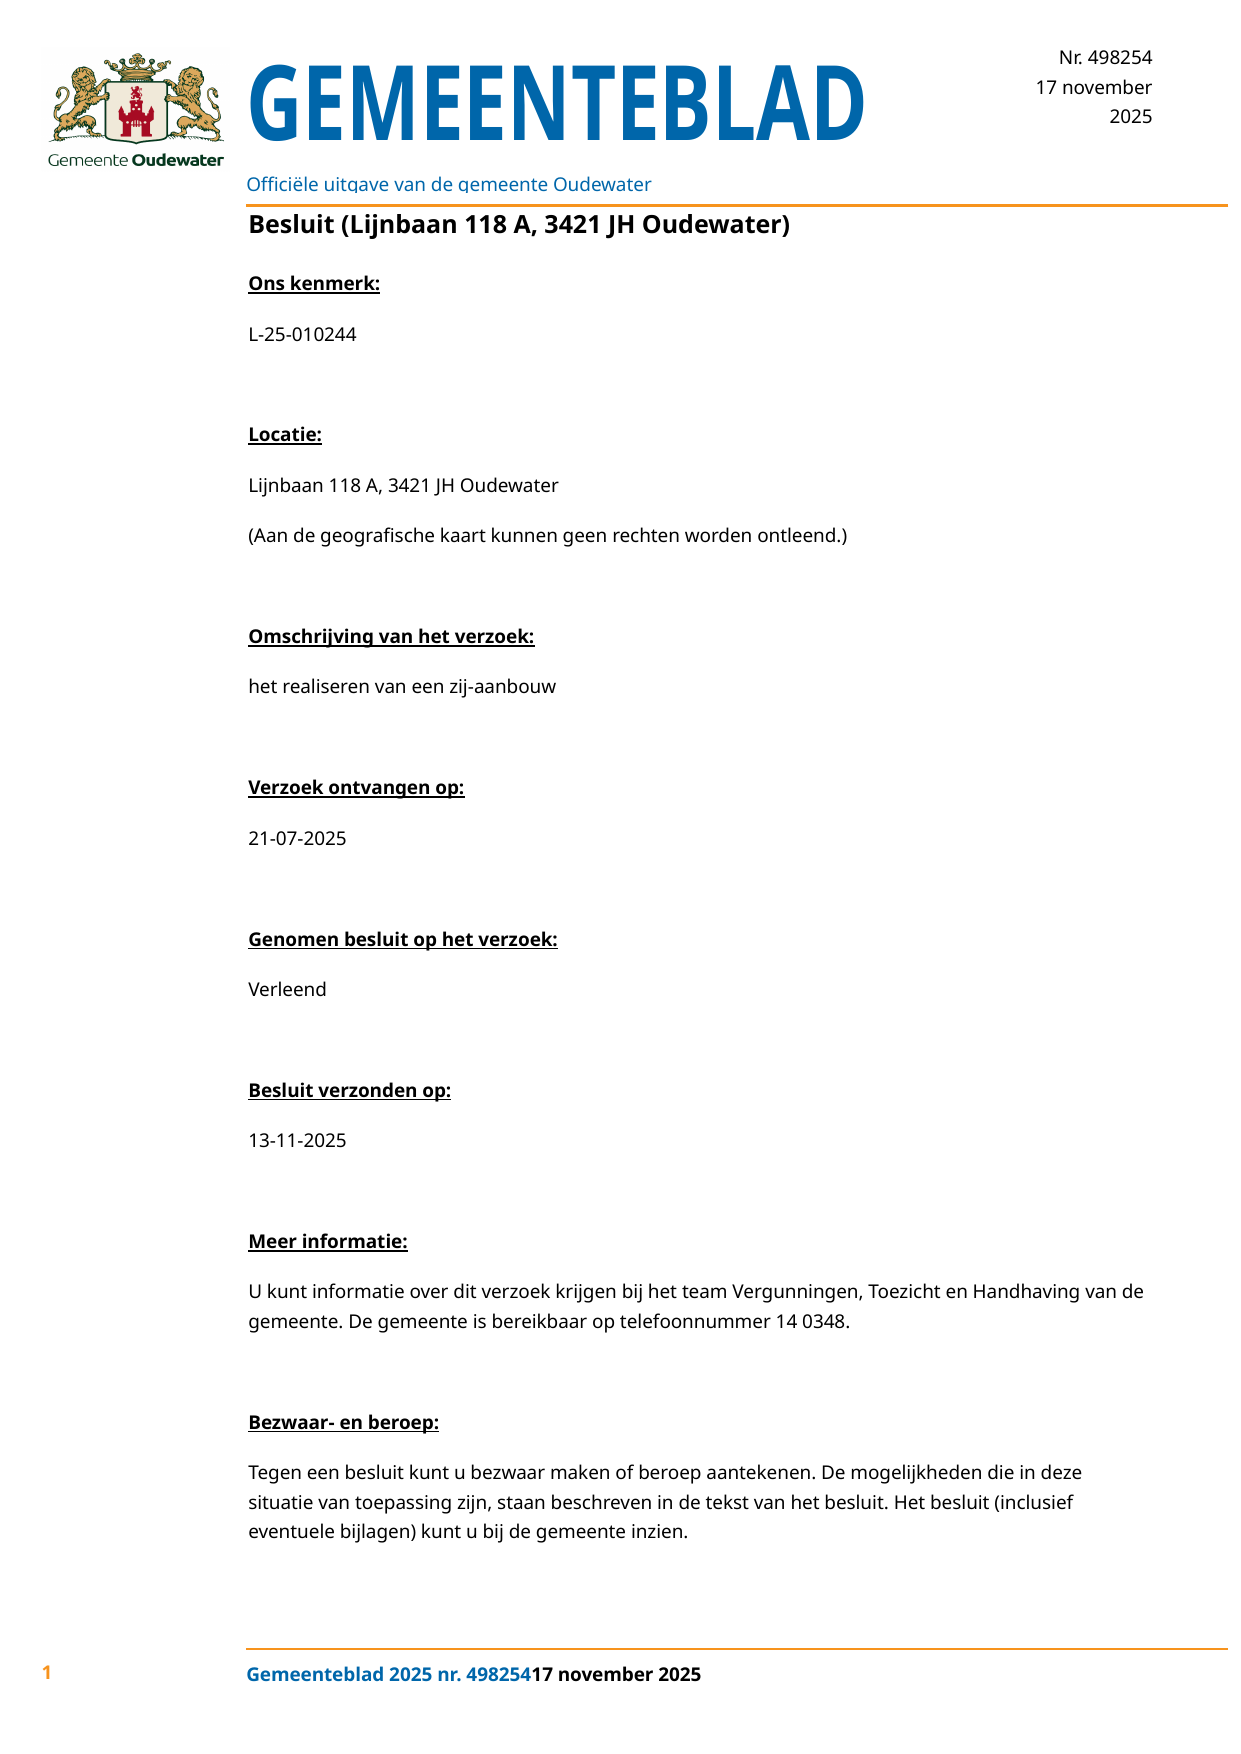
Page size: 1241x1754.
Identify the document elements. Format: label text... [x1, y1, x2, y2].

picture [41, 47, 231, 172]
text (Aan de geografische kaart kunnen geen rechten worden ontleend.) [248, 522, 1152, 548]
text Besluit verzonden op: [248, 1077, 1152, 1103]
text Locatie: [248, 422, 1152, 447]
text Bezwaar- en beroep: [248, 1409, 1152, 1435]
text Lijnbaan 118 A, 3421 JH Oudewater [248, 472, 1152, 498]
text Tegen een besluit kunt u bezwaar maken of beroep aantekenen. De mogelijkheden die in deze situatie van toepassing zijn, staan beschreven in de tekst van het besluit. Het besluit (inclusief eventuele bijlagen) kunt u bij de gemeente inzien. [248, 1459, 1152, 1544]
text het realiseren van een zij-aanbouw [248, 674, 1152, 699]
text Genomen besluit op het verzoek: [248, 926, 1152, 951]
text Besluit (Lijnbaan 118 A, 3421 JH Oudewater) [248, 207, 1152, 241]
text Meer informatie: [248, 1228, 1152, 1254]
text 13-11-2025 [248, 1127, 1152, 1153]
text Omschrijving van het verzoek: [248, 623, 1152, 649]
text Verleend [248, 976, 1152, 1002]
text 21-07-2025 [248, 825, 1152, 851]
text U kunt informatie over dit verzoek krijgen bij het team Vergunningen, Toezicht en Handhaving van de gemeente. De gemeente is bereikbaar op telefoonnummer 14 0348. [248, 1279, 1152, 1334]
text L-25-010244 [248, 321, 1152, 346]
text Verzoek ontvangen op: [248, 774, 1152, 800]
text Ons kenmerk: [248, 270, 1152, 296]
